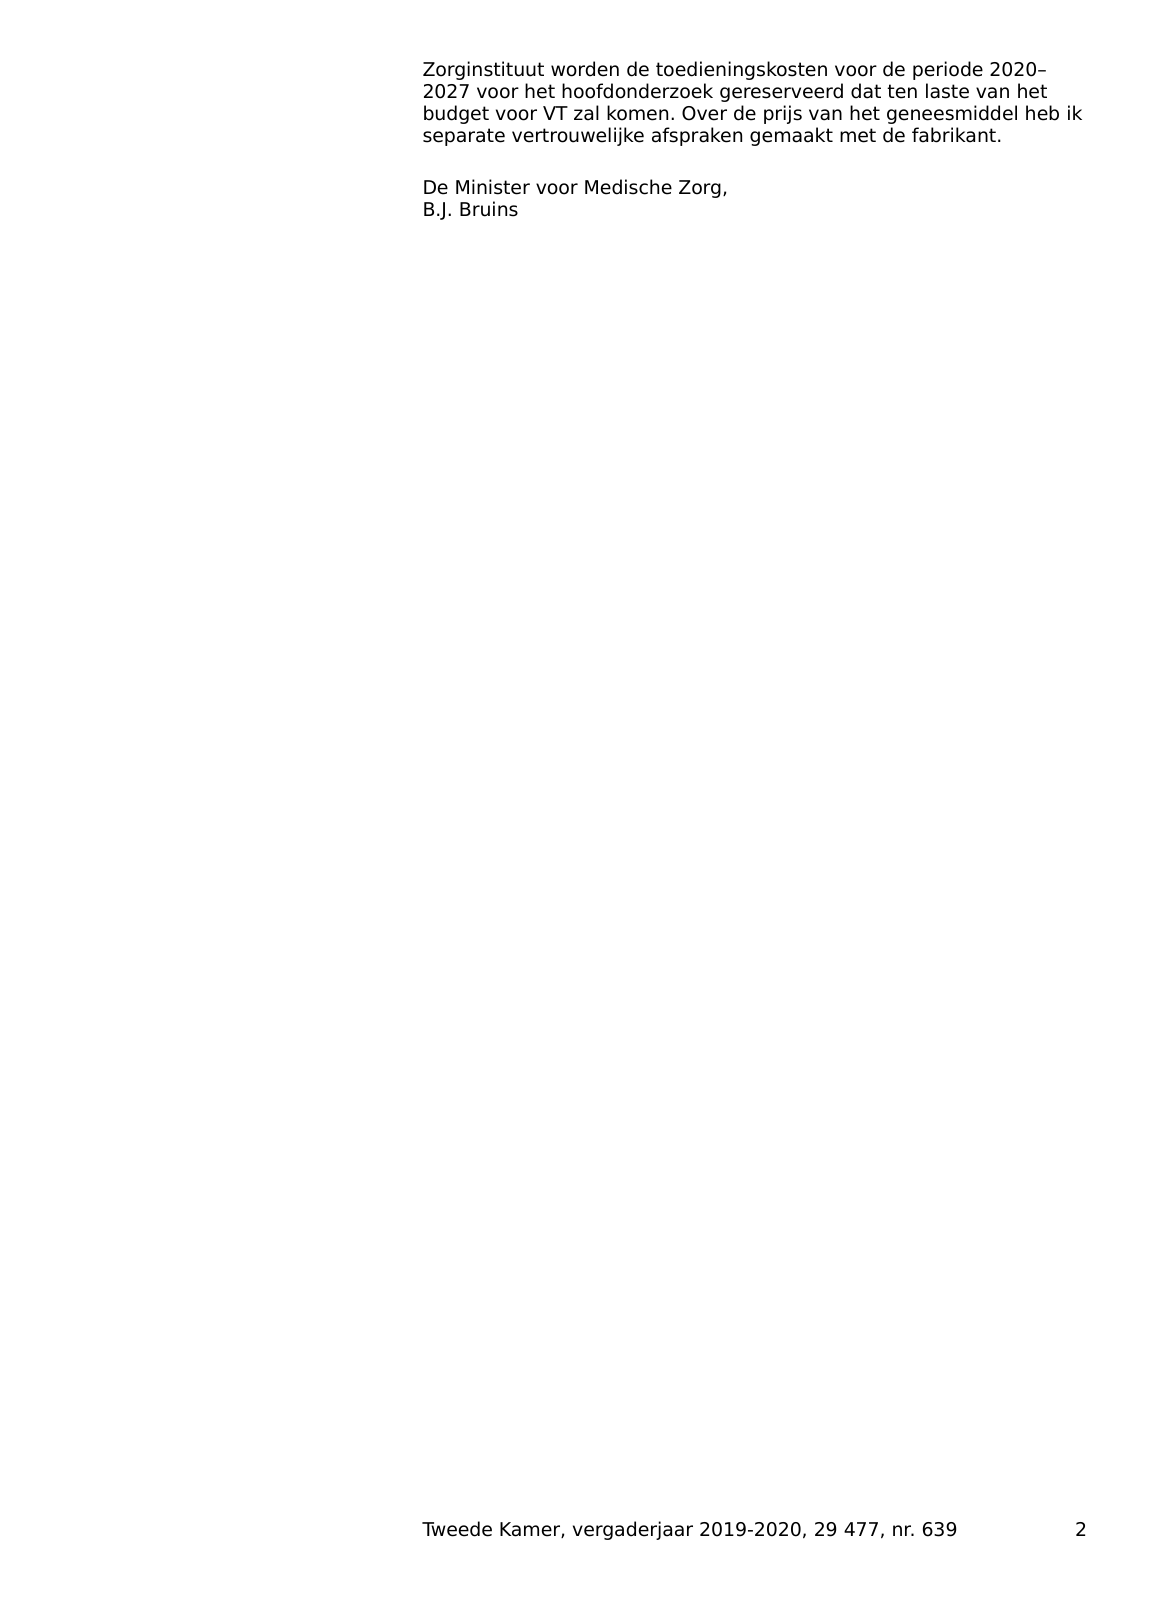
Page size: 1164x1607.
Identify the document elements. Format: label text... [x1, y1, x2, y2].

text Zorginstituut worden de toedieningskosten voor de periode 2020–2027 voor het hoofdonderzoek gereserveerd dat ten laste van het budget voor VT zal komen. Over de prijs van het geneesmiddel heb ik separate vertrouwelijke afspraken gemaakt met de fabrikant. [422, 59, 1087, 147]
text De Minister voor Medische Zorg, B.J. Bruins [422, 177, 1087, 221]
